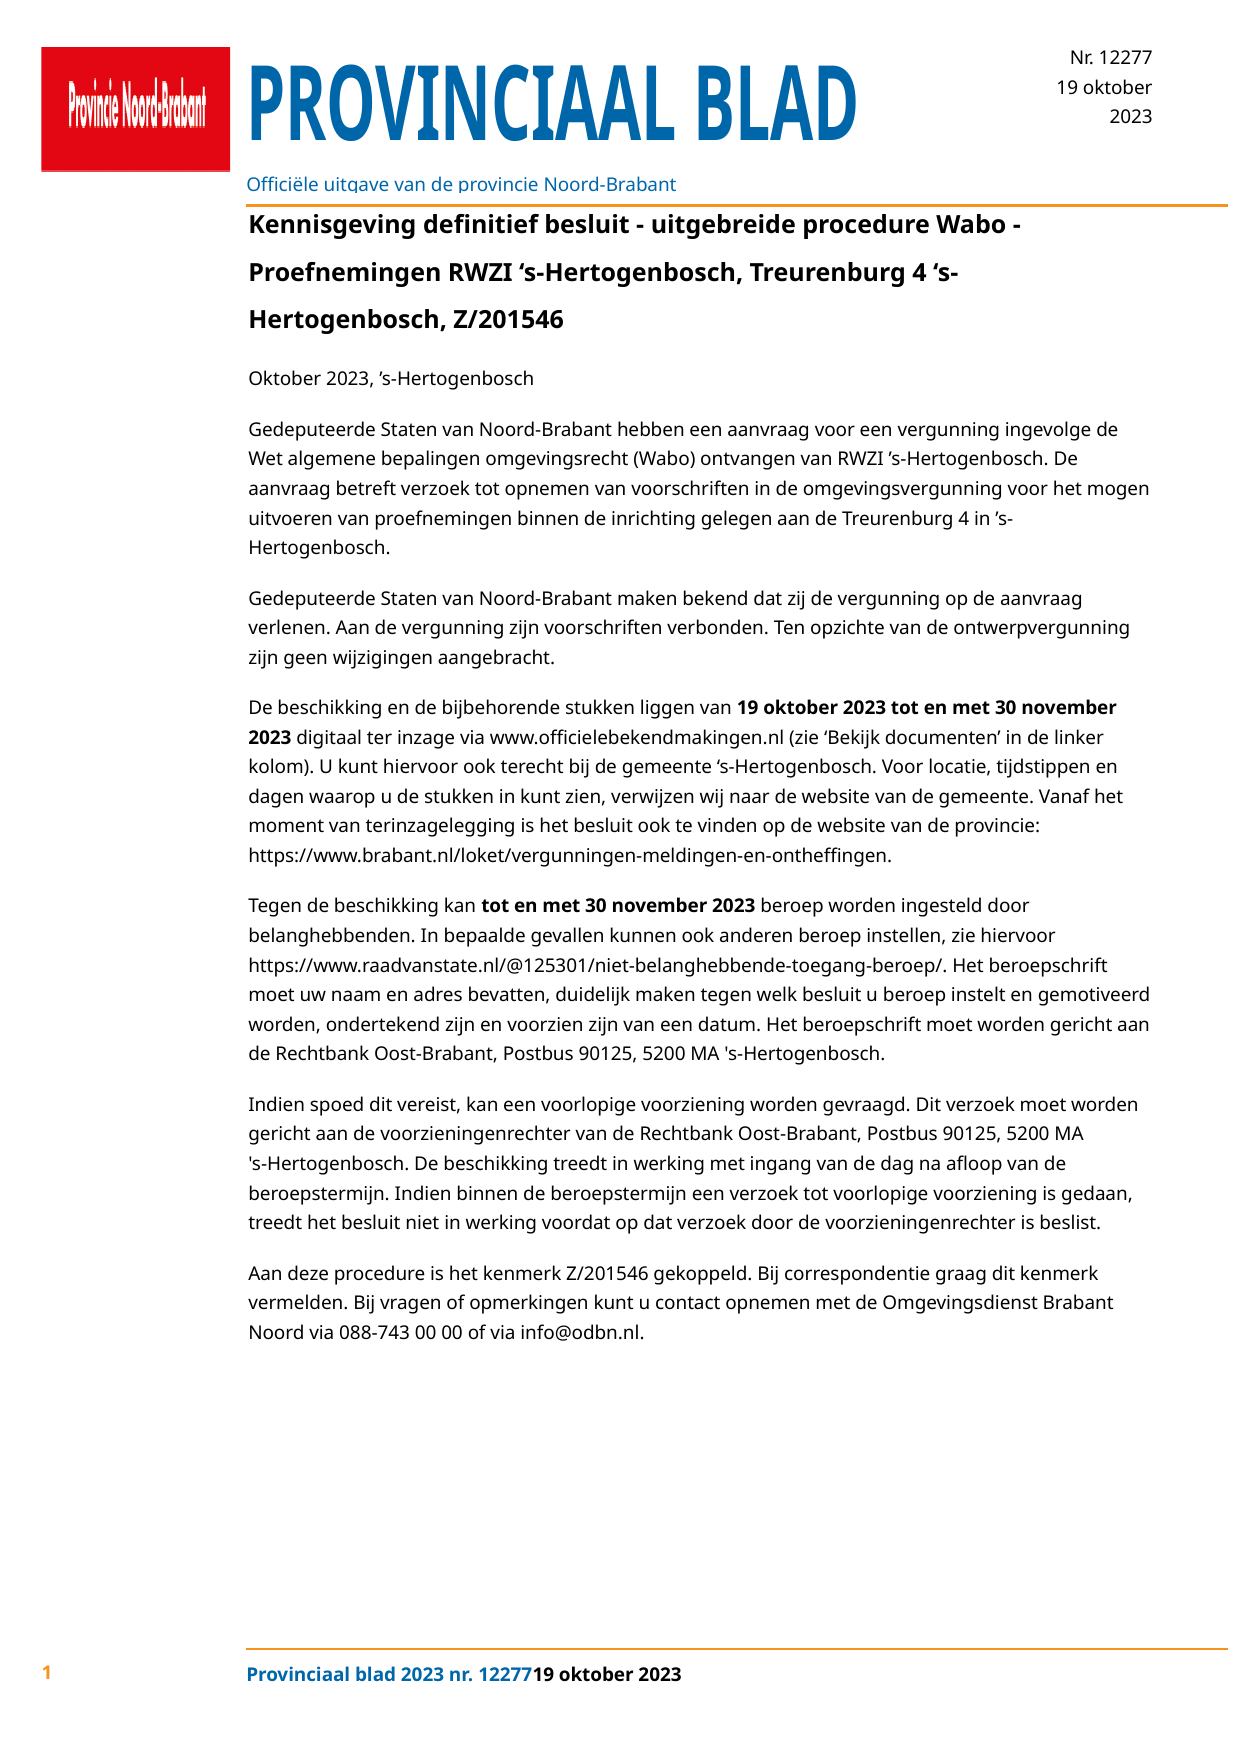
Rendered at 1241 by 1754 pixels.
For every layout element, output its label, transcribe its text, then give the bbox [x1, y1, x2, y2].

text Gedeputeerde Staten van Noord-Brabant hebben een aanvraag voor een vergunning ingevolge de Wet algemene bepalingen omgevingsrecht (Wabo) ontvangen van RWZI ’s-Hertogenbosch. De aanvraag betreft verzoek tot opnemen van voorschriften in de omgevingsvergunning voor het mogen uitvoeren van proefnemingen binnen de inrichting gelegen aan de Treurenburg 4 in ’s-Hertogenbosch. [248, 416, 1152, 560]
text Gedeputeerde Staten van Noord-Brabant maken bekend dat zij de vergunning op de aanvraag verlenen. Aan de vergunning zijn voorschriften verbonden. Ten opzichte van de ontwerpvergunning zijn geen wijzigingen aangebracht. [248, 585, 1152, 669]
text Tegen de beschikking kan tot en met 30 november 2023 beroep worden ingesteld door belanghebbenden. In bepaalde gevallen kunnen ook anderen beroep instellen, zie hiervoor https://www.raadvanstate.nl/@125301/niet-belanghebbende-toegang-beroep/. Het beroepschrift moet uw naam en adres bevatten, duidelijk maken tegen welk besluit u beroep instelt en gemotiveerd worden, ondertekend zijn en voorzien zijn van een datum. Het beroepschrift moet worden gericht aan de Rechtbank Oost-Brabant, Postbus 90125, 5200 MA 's-Hertogenbosch. [248, 893, 1152, 1066]
picture [41, 47, 231, 172]
text Oktober 2023, ’s-Hertogenbosch [248, 366, 1152, 391]
text De beschikking en de bijbehorende stukken liggen van 19 oktober 2023 tot en met 30 november 2023 digitaal ter inzage via www.officielebekendmakingen.nl (zie ‘Bekijk documenten’ in de linker kolom). U kunt hiervoor ook terecht bij de gemeente ‘s-Hertogenbosch. Voor locatie, tijdstippen en dagen waarop u de stukken in kunt zien, verwijzen wij naar de website van de gemeente. Vanaf het moment van terinzagelegging is het besluit ook te vinden op de website van de provincie: https://www.brabant.nl/loket/vergunningen-meldingen-en-ontheffingen. [248, 694, 1152, 868]
text Aan deze procedure is het kenmerk Z/201546 gekoppeld. Bij correspondentie graag dit kenmerk vermelden. Bij vragen of opmerkingen kunt u contact opnemen met de Omgevingsdienst Brabant Noord via 088-743 00 00 of via info@odbn.nl. [248, 1260, 1152, 1344]
text Indien spoed dit vereist, kan een voorlopige voorziening worden gevraagd. Dit verzoek moet worden gericht aan de voorzieningenrechter van de Rechtbank Oost-Brabant, Postbus 90125, 5200 MA 's‑Hertogenbosch. De beschikking treedt in werking met ingang van de dag na afloop van de beroepstermijn. Indien binnen de beroepstermijn een verzoek tot voorlopige voorziening is gedaan, treedt het besluit niet in werking voordat op dat verzoek door de voorzieningenrechter is beslist. [248, 1091, 1152, 1235]
text Kennisgeving definitief besluit - uitgebreide procedure Wabo - Proefnemingen RWZI ‘s‑Hertogenbosch, Treurenburg 4 ‘s-Hertogenbosch, Z/201546 [248, 207, 1152, 336]
